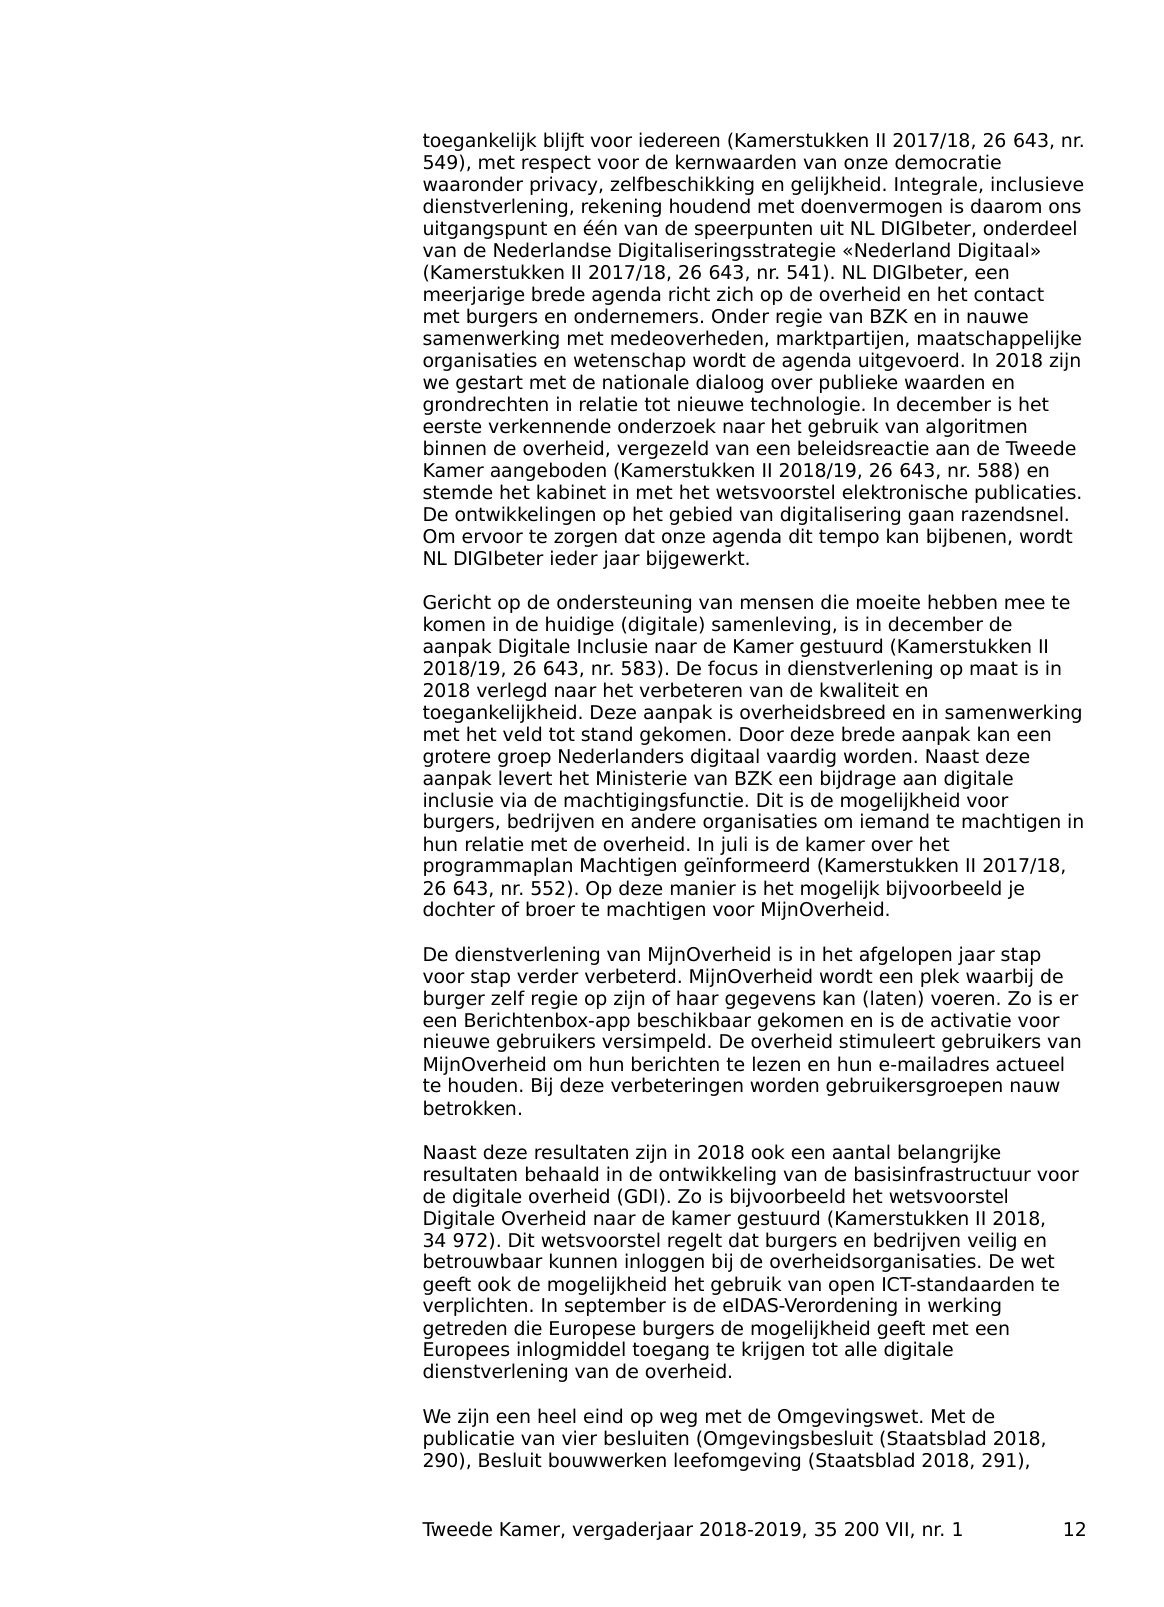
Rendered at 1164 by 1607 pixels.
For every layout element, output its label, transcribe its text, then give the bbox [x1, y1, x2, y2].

text Naast deze resultaten zijn in 2018 ook een aantal belangrijke resultaten behaald in de ontwikkeling van de basisinfrastructuur voor de digitale overheid (GDI). Zo is bijvoorbeeld het wetsvoorstel Digitale Overheid naar de kamer gestuurd (Kamerstukken II 2018, 34 972). Dit wetsvoorstel regelt dat burgers en bedrijven veilig en betrouwbaar kunnen inloggen bij de overheidsorganisaties. De wet geeft ook de mogelijkheid het gebruik van open ICT-standaarden te verplichten. In september is de eIDAS-Verordening in werking getreden die Europese burgers de mogelijkheid geeft met een Europees inlogmiddel toegang te krijgen tot alle digitale dienstverlening van de overheid. [422, 1142, 1087, 1383]
text De dienstverlening van MijnOverheid is in het afgelopen jaar stap voor stap verder verbeterd. MijnOverheid wordt een plek waarbij de burger zelf regie op zijn of haar gegevens kan (laten) voeren. Zo is er een Berichtenbox-app beschikbaar gekomen en is de activatie voor nieuwe gebruikers versimpeld. De overheid stimuleert gebruikers van MijnOverheid om hun berichten te lezen en hun e-mailadres actueel te houden. Bij deze verbeteringen worden gebruikersgroepen nauw betrokken. [422, 943, 1087, 1119]
text Gericht op de ondersteuning van mensen die moeite hebben mee te komen in de huidige (digitale) samenleving, is in december de aanpak Digitale Inclusie naar de Kamer gestuurd (Kamerstukken II 2018/19, 26 643, nr. 583). De focus in dienstverlening op maat is in 2018 verlegd naar het verbeteren van de kwaliteit en toegankelijkheid. Deze aanpak is overheidsbreed en in samenwerking met het veld tot stand gekomen. Door deze brede aanpak kan een grotere groep Nederlanders digitaal vaardig worden. Naast deze aanpak levert het Ministerie van BZK een bijdrage aan digitale inclusie via de machtigingsfunctie. Dit is de mogelijkheid voor burgers, bedrijven en andere organisaties om iemand te machtigen in hun relatie met de overheid. In juli is de kamer over het programmaplan Machtigen geïnformeerd (Kamerstukken II 2017/18, 26 643, nr. 552). Op deze manier is het mogelijk bijvoorbeeld je dochter of broer te machtigen voor MijnOverheid. [422, 592, 1087, 921]
text toegankelijk blijft voor iedereen (Kamerstukken II 2017/18, 26 643, nr. 549), met respect voor de kernwaarden van onze democratie waaronder privacy, zelfbeschikking en gelijkheid. Integrale, inclusieve dienstverlening, rekening houdend met doenvermogen is daarom ons uitgangspunt en één van de speerpunten uit NL DIGIbeter, onderdeel van de Nederlandse Digitaliseringsstrategie «Nederland Digitaal» (Kamerstukken II 2017/18, 26 643, nr. 541). NL DIGIbeter, een meerjarige brede agenda richt zich op de overheid en het contact met burgers en ondernemers. Onder regie van BZK en in nauwe samenwerking met medeoverheden, marktpartijen, maatschappelijke organisaties en wetenschap wordt de agenda uitgevoerd. In 2018 zijn we gestart met de nationale dialoog over publieke waarden en grondrechten in relatie tot nieuwe technologie. In december is het eerste verkennende onderzoek naar het gebruik van algoritmen binnen de overheid, vergezeld van een beleidsreactie aan de Tweede Kamer aangeboden (Kamerstukken II 2018/19, 26 643, nr. 588) en stemde het kabinet in met het wetsvoorstel elektronische publicaties. De ontwikkelingen op het gebied van digitalisering gaan razendsnel. Om ervoor te zorgen dat onze agenda dit tempo kan bijbenen, wordt NL DIGIbeter ieder jaar bijgewerkt. [422, 130, 1087, 569]
text We zijn een heel eind op weg met de Omgevingswet. Met de publicatie van vier besluiten (Omgevingsbesluit (Staatsblad 2018, 290), Besluit bouwwerken leefomgeving (Staatsblad 2018, 291), [422, 1406, 1087, 1471]
